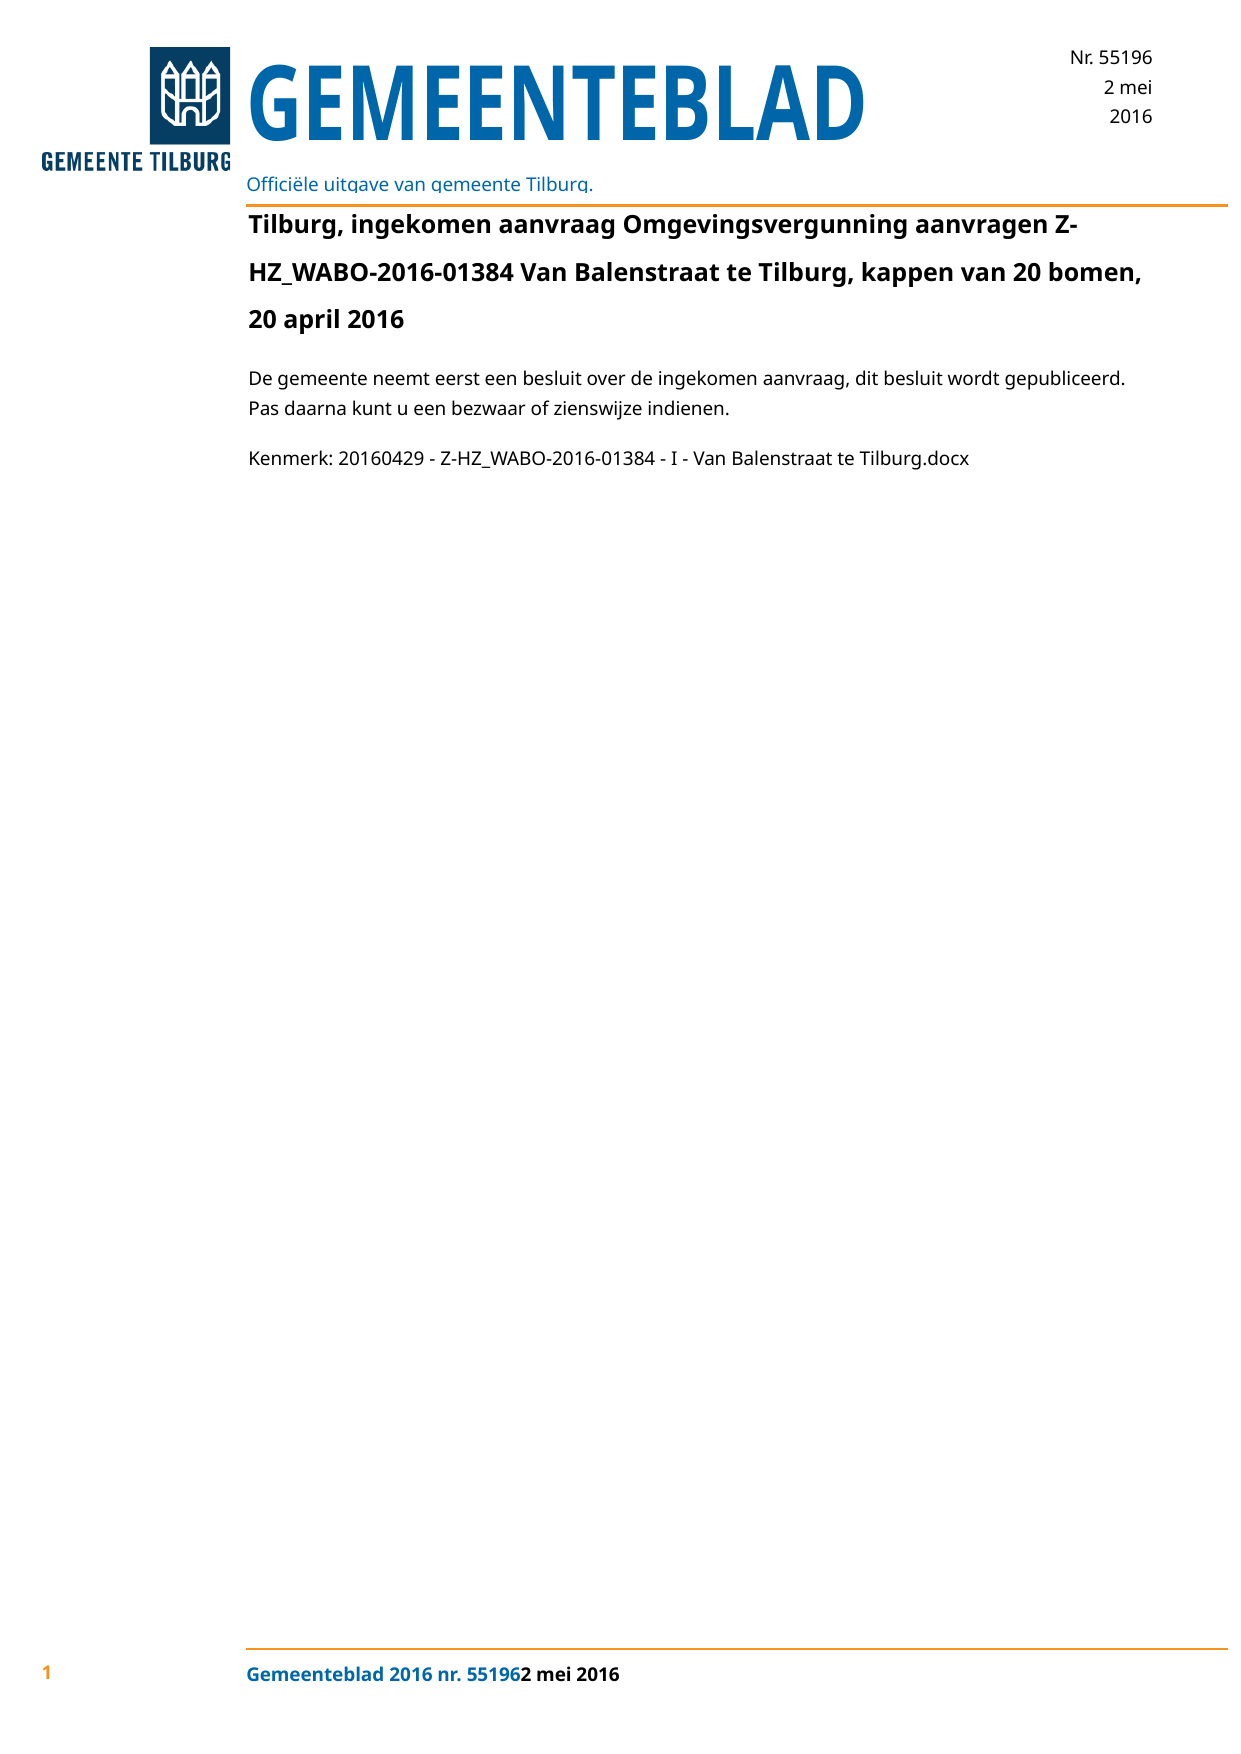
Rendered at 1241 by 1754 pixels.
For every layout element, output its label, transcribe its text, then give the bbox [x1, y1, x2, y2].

picture [41, 47, 231, 172]
text Kenmerk: 20160429 - Z-HZ_WABO-2016-01384 - I - Van Balenstraat te Tilburg.docx [248, 446, 1152, 471]
text De gemeente neemt eerst een besluit over de ingekomen aanvraag, dit besluit wordt gepubliceerd. Pas daarna kunt u een bezwaar of zienswijze indienen. [248, 366, 1152, 421]
text Tilburg, ingekomen aanvraag Omgevingsvergunning aanvragen Z-HZ_WABO-2016-01384 Van Balenstraat te Tilburg, kappen van 20 bomen, 20 april 2016 [248, 207, 1152, 336]
